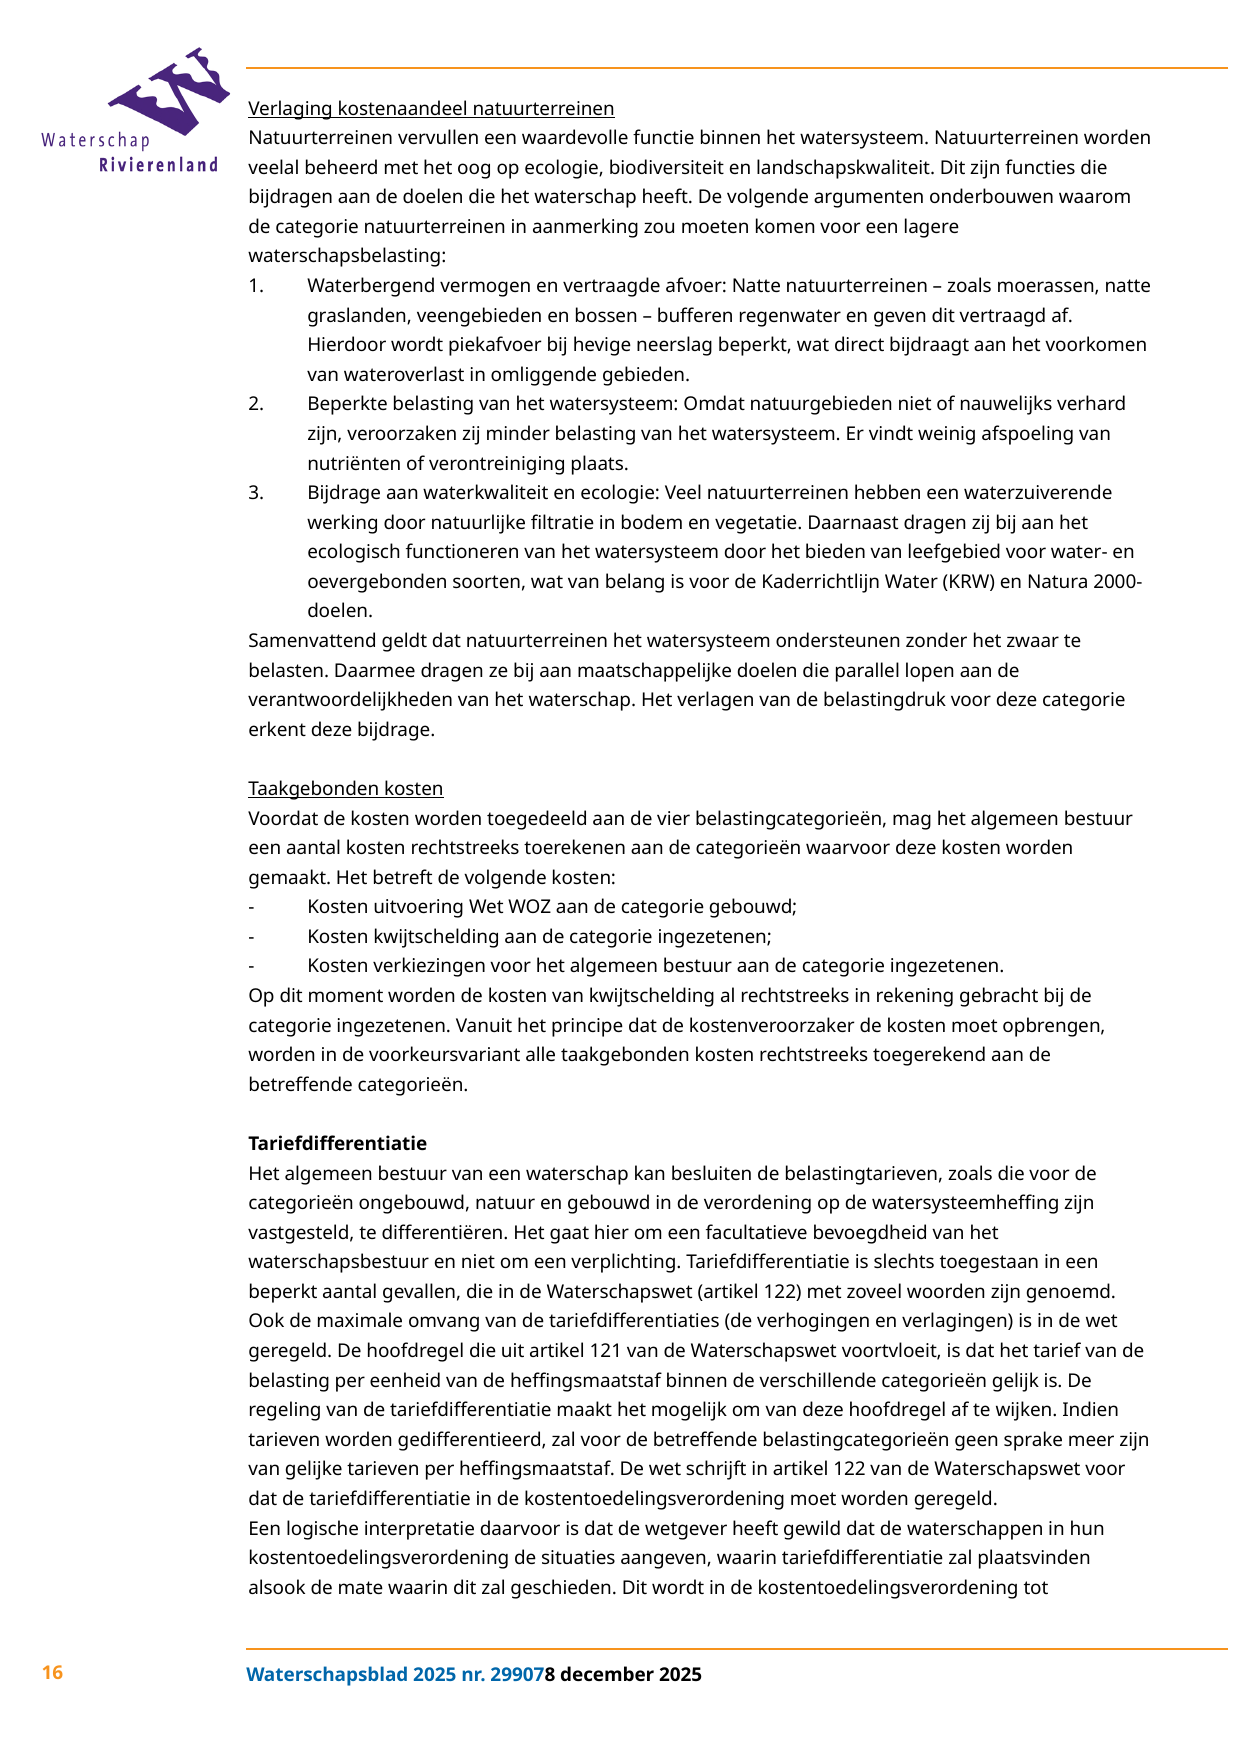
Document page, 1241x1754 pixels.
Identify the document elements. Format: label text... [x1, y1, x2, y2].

text Op dit moment worden de kosten van kwijtschelding al rechtstreeks in rekening gebracht bij de categorie ingezetenen. Vanuit het principe dat de kostenveroorzaker de kosten moet opbrengen, worden in de voorkeursvariant alle taakgebonden kosten rechtstreeks toegerekend aan de betreffende categorieën. [248, 982, 1152, 1097]
list Bijdrage aan waterkwaliteit en ecologie: Veel natuurterreinen hebben een waterzuiverende werking door natuurlijke filtratie in bodem en vegetatie. Daarnaast dragen zij bij aan het ecologisch functioneren van het watersysteem door het bieden van leefgebied voor water- en oevergebonden soorten, wat van belang is voor de Kaderrichtlijn Water (KRW) en Natura 2000-doelen. [248, 479, 1152, 623]
list Kosten verkiezingen voor het algemeen bestuur aan de categorie ingezetenen. [248, 953, 1152, 978]
list Beperkte belasting van het watersysteem: Omdat natuurgebieden niet of nauwelijks verhard zijn, veroorzaken zij minder belasting van het watersysteem. Er vindt weinig afspoeling van nutriënten of verontreiniging plaats. [248, 391, 1152, 476]
text Verlaging kostenaandeel natuurterreinen [248, 95, 1152, 121]
text Tariefdifferentiatie [248, 1130, 1152, 1156]
list Kosten kwijtschelding aan de categorie ingezetenen; [248, 923, 1152, 949]
picture [41, 47, 231, 172]
list Kosten uitvoering Wet WOZ aan de categorie gebouwd; [248, 893, 1152, 919]
list Waterbergend vermogen en vertraagde afvoer: Natte natuurterreinen – zoals moerassen, natte graslanden, veengebieden en bossen – bufferen regenwater en geven dit vertraagd af. Hierdoor wordt piekafvoer bij hevige neerslag beperkt, wat direct bijdraagt aan het voorkomen van wateroverlast in omliggende gebieden. [248, 272, 1152, 387]
text Samenvattend geldt dat natuurterreinen het watersysteem ondersteunen zonder het zwaar te belasten. Daarmee dragen ze bij aan maatschappelijke doelen die parallel lopen aan de verantwoordelijkheden van het waterschap. Het verlagen van de belastingdruk voor deze categorie erkent deze bijdrage. [248, 627, 1152, 742]
text Voordat de kosten worden toegedeeld aan de vier belastingcategorieën, mag het algemeen bestuur een aantal kosten rechtstreeks toerekenen aan de categorieën waarvoor deze kosten worden gemaakt. Het betreft de volgende kosten: [248, 805, 1152, 890]
text Taakgebonden kosten [248, 775, 1152, 801]
text Natuurterreinen vervullen een waardevolle functie binnen het watersysteem. Natuurterreinen worden veelal beheerd met het oog op ecologie, biodiversiteit en landschapskwaliteit. Dit zijn functies die bijdragen aan de doelen die het waterschap heeft. De volgende argumenten onderbouwen waarom de categorie natuurterreinen in aanmerking zou moeten komen voor een lagere waterschapsbelasting: [248, 124, 1152, 268]
text Het algemeen bestuur van een waterschap kan besluiten de belastingtarieven, zoals die voor de categorieën ongebouwd, natuur en gebouwd in de verordening op de watersysteemheffing zijn vastgesteld, te differentiëren. Het gaat hier om een facultatieve bevoegdheid van het waterschapsbestuur en niet om een verplichting. Tariefdifferentiatie is slechts toegestaan in een beperkt aantal gevallen, die in de Waterschapswet (artikel 122) met zoveel woorden zijn genoemd. Ook de maximale omvang van de tariefdifferentiaties (de verhogingen en verlagingen) is in de wet geregeld. De hoofdregel die uit artikel 121 van de Waterschapswet voortvloeit, is dat het tarief van de belasting per eenheid van de heffingsmaatstaf binnen de verschillende categorieën gelijk is. De regeling van de tariefdifferentiatie maakt het mogelijk om van deze hoofdregel af te wijken. Indien tarieven worden gedifferentieerd, zal voor de betreffende belastingcategorieën geen sprake meer zijn van gelijke tarieven per heffingsmaatstaf. De wet schrijft in artikel 122 van de Waterschapswet voor dat de tariefdifferentiatie in de kostentoedelingsverordening moet worden geregeld. [248, 1160, 1152, 1511]
text Een logische interpretatie daarvoor is dat de wetgever heeft gewild dat de waterschappen in hun kostentoedelingsverordening de situaties aangeven, waarin tariefdifferentiatie zal plaatsvinden alsook de mate waarin dit zal geschieden. Dit wordt in de kostentoedelingsverordening tot [248, 1515, 1152, 1600]
